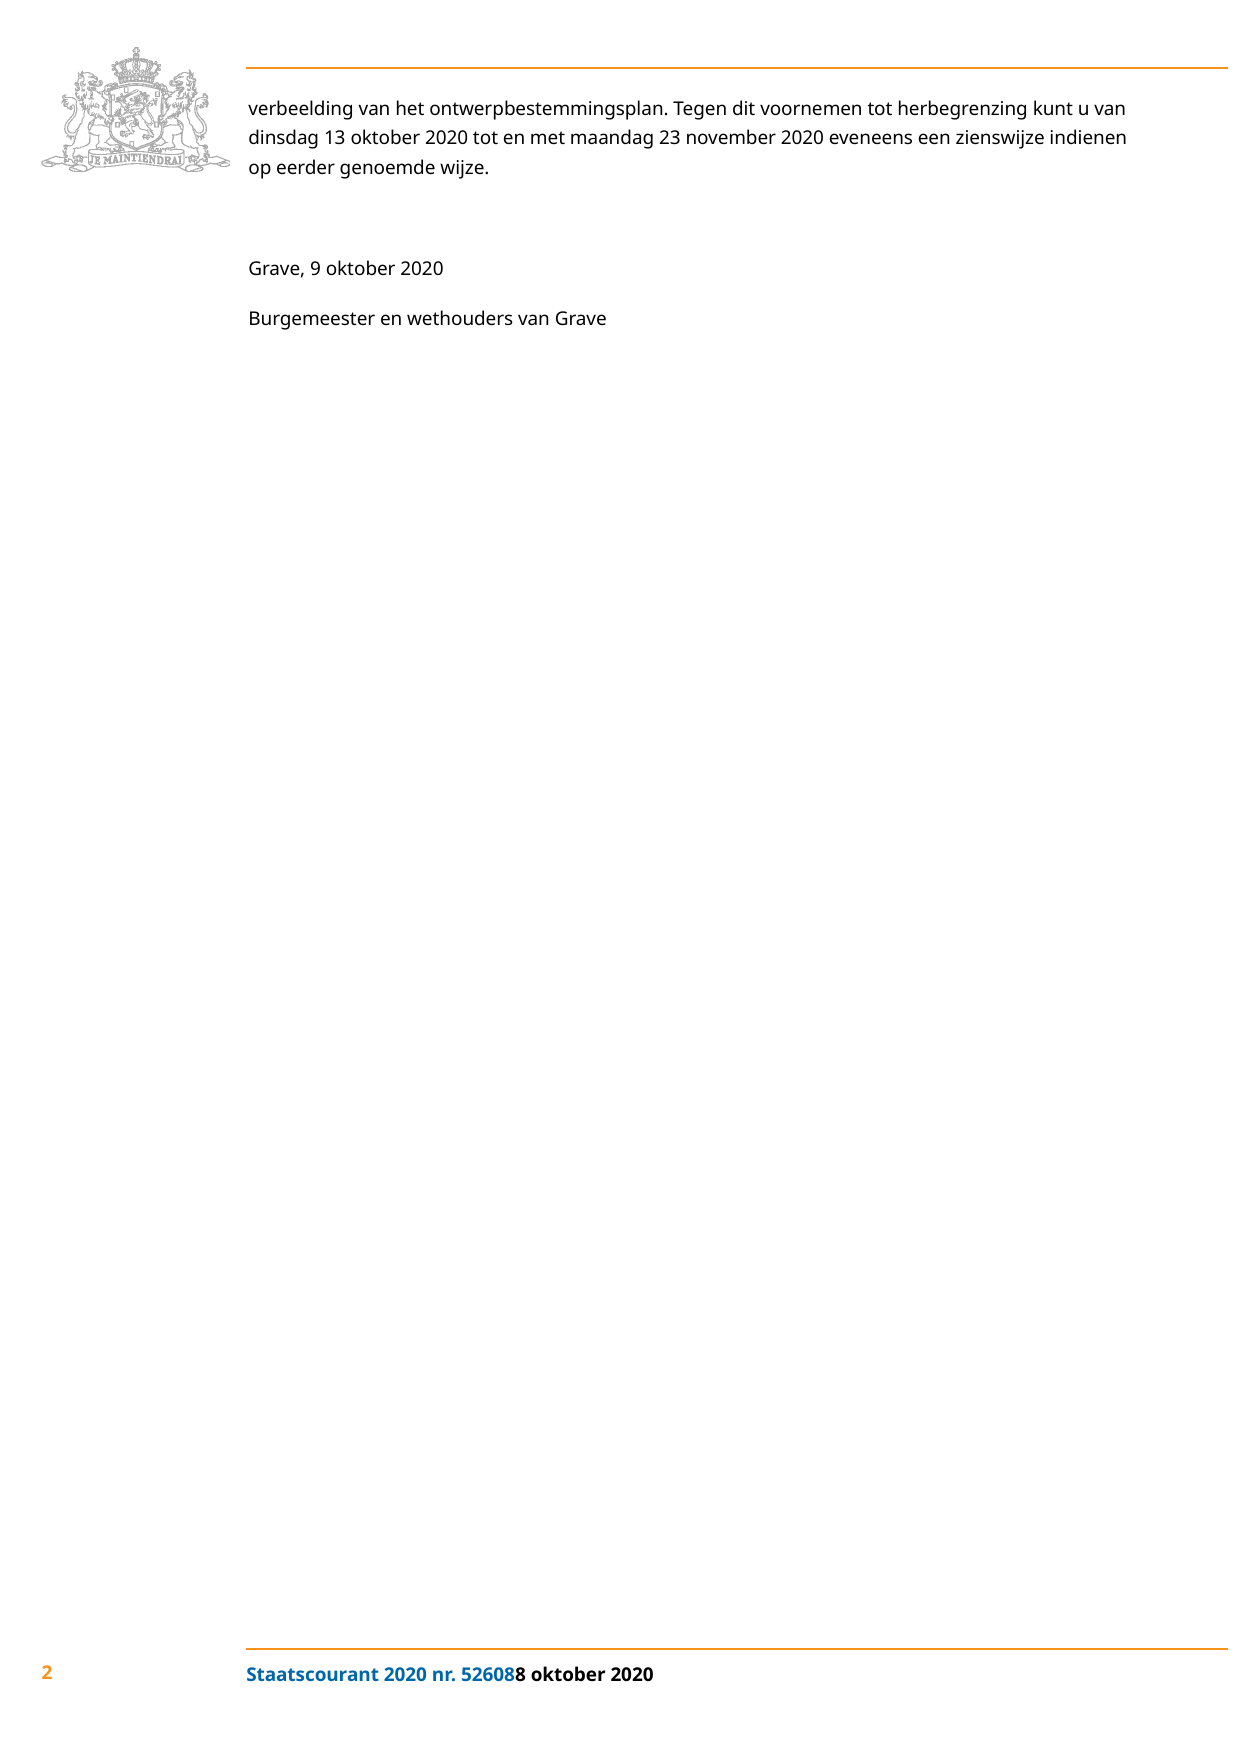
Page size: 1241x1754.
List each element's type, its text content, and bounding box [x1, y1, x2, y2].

text Grave, 9 oktober 2020 [248, 255, 1152, 281]
text verbeelding van het ontwerpbestemmingsplan. Tegen dit voornemen tot herbegrenzing kunt u van dinsdag 13 oktober 2020 tot en met maandag 23 november 2020 eveneens een zienswijze indienen op eerder genoemde wijze. [248, 95, 1152, 180]
text Burgemeester en wethouders van Grave [248, 305, 1152, 331]
picture [41, 47, 231, 172]
